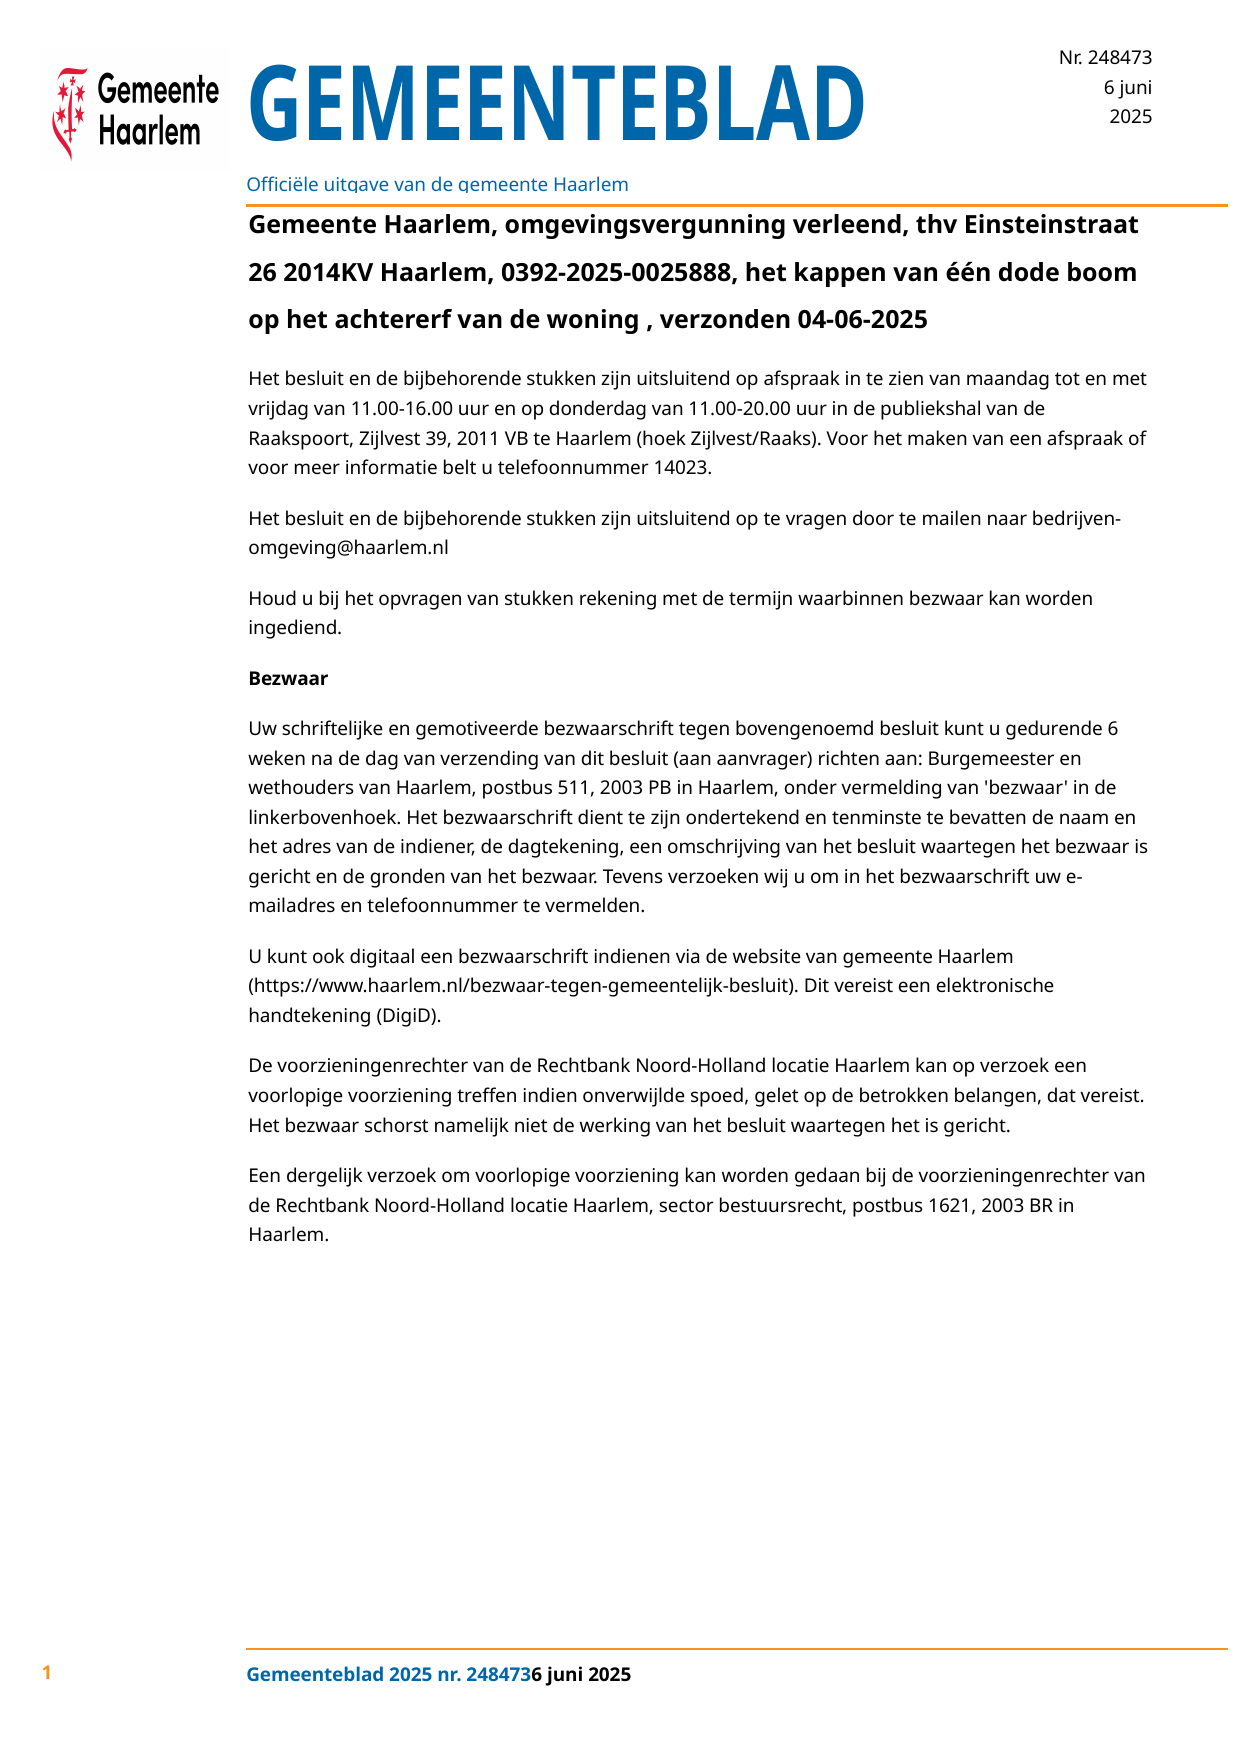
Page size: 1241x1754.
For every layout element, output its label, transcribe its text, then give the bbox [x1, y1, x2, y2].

text U kunt ook digitaal een bezwaarschrift indienen via de website van gemeente Haarlem (https://www.haarlem.nl/bezwaar-tegen-gemeentelijk-besluit). Dit vereist een elektronische handtekening (DigiD). [248, 943, 1152, 1028]
text Bezwaar [248, 665, 1152, 690]
text Het besluit en de bijbehorende stukken zijn uitsluitend op te vragen door te mailen naar bedrijven-omgeving@haarlem.nl [248, 505, 1152, 560]
picture [41, 47, 231, 172]
text Uw schriftelijke en gemotiveerde bezwaarschrift tegen bovengenoemd besluit kunt u gedurende 6 weken na de dag van verzending van dit besluit (aan aanvrager) richten aan: Burgemeester en wethouders van Haarlem, postbus 511, 2003 PB in Haarlem, onder vermelding van 'bezwaar' in de linkerbovenhoek. Het bezwaarschrift dient te zijn ondertekend en tenminste te bevatten de naam en het adres van de indiener, de dagtekening, een omschrijving van het besluit waartegen het bezwaar is gericht en de gronden van het bezwaar. Tevens verzoeken wij u om in het bezwaarschrift uw e-mailadres en telefoonnummer te vermelden. [248, 715, 1152, 918]
text Gemeente Haarlem, omgevingsvergunning verleend, thv Einsteinstraat 26 2014KV Haarlem, 0392-2025-0025888, het kappen van één dode boom op het achtererf van de woning , verzonden 04-06-2025 [248, 207, 1152, 336]
text Houd u bij het opvragen van stukken rekening met de termijn waarbinnen bezwaar kan worden ingediend. [248, 585, 1152, 640]
text De voorzieningenrechter van de Rechtbank Noord-Holland locatie Haarlem kan op verzoek een voorlopige voorziening treffen indien onverwijlde spoed, gelet op de betrokken belangen, dat vereist. Het bezwaar schorst namelijk niet de werking van het besluit waartegen het is gericht. [248, 1053, 1152, 1137]
text Het besluit en de bijbehorende stukken zijn uitsluitend op afspraak in te zien van maandag tot en met vrijdag van 11.00-16.00 uur en op donderdag van 11.00-20.00 uur in de publiekshal van de Raakspoort, Zijlvest 39, 2011 VB te Haarlem (hoek Zijlvest/Raaks). Voor het maken van een afspraak of voor meer informatie belt u telefoonnummer 14023. [248, 366, 1152, 480]
text Een dergelijk verzoek om voorlopige voorziening kan worden gedaan bij de voorzieningenrechter van de Rechtbank Noord-Holland locatie Haarlem, sector bestuursrecht, postbus 1621, 2003 BR in Haarlem. [248, 1162, 1152, 1247]
